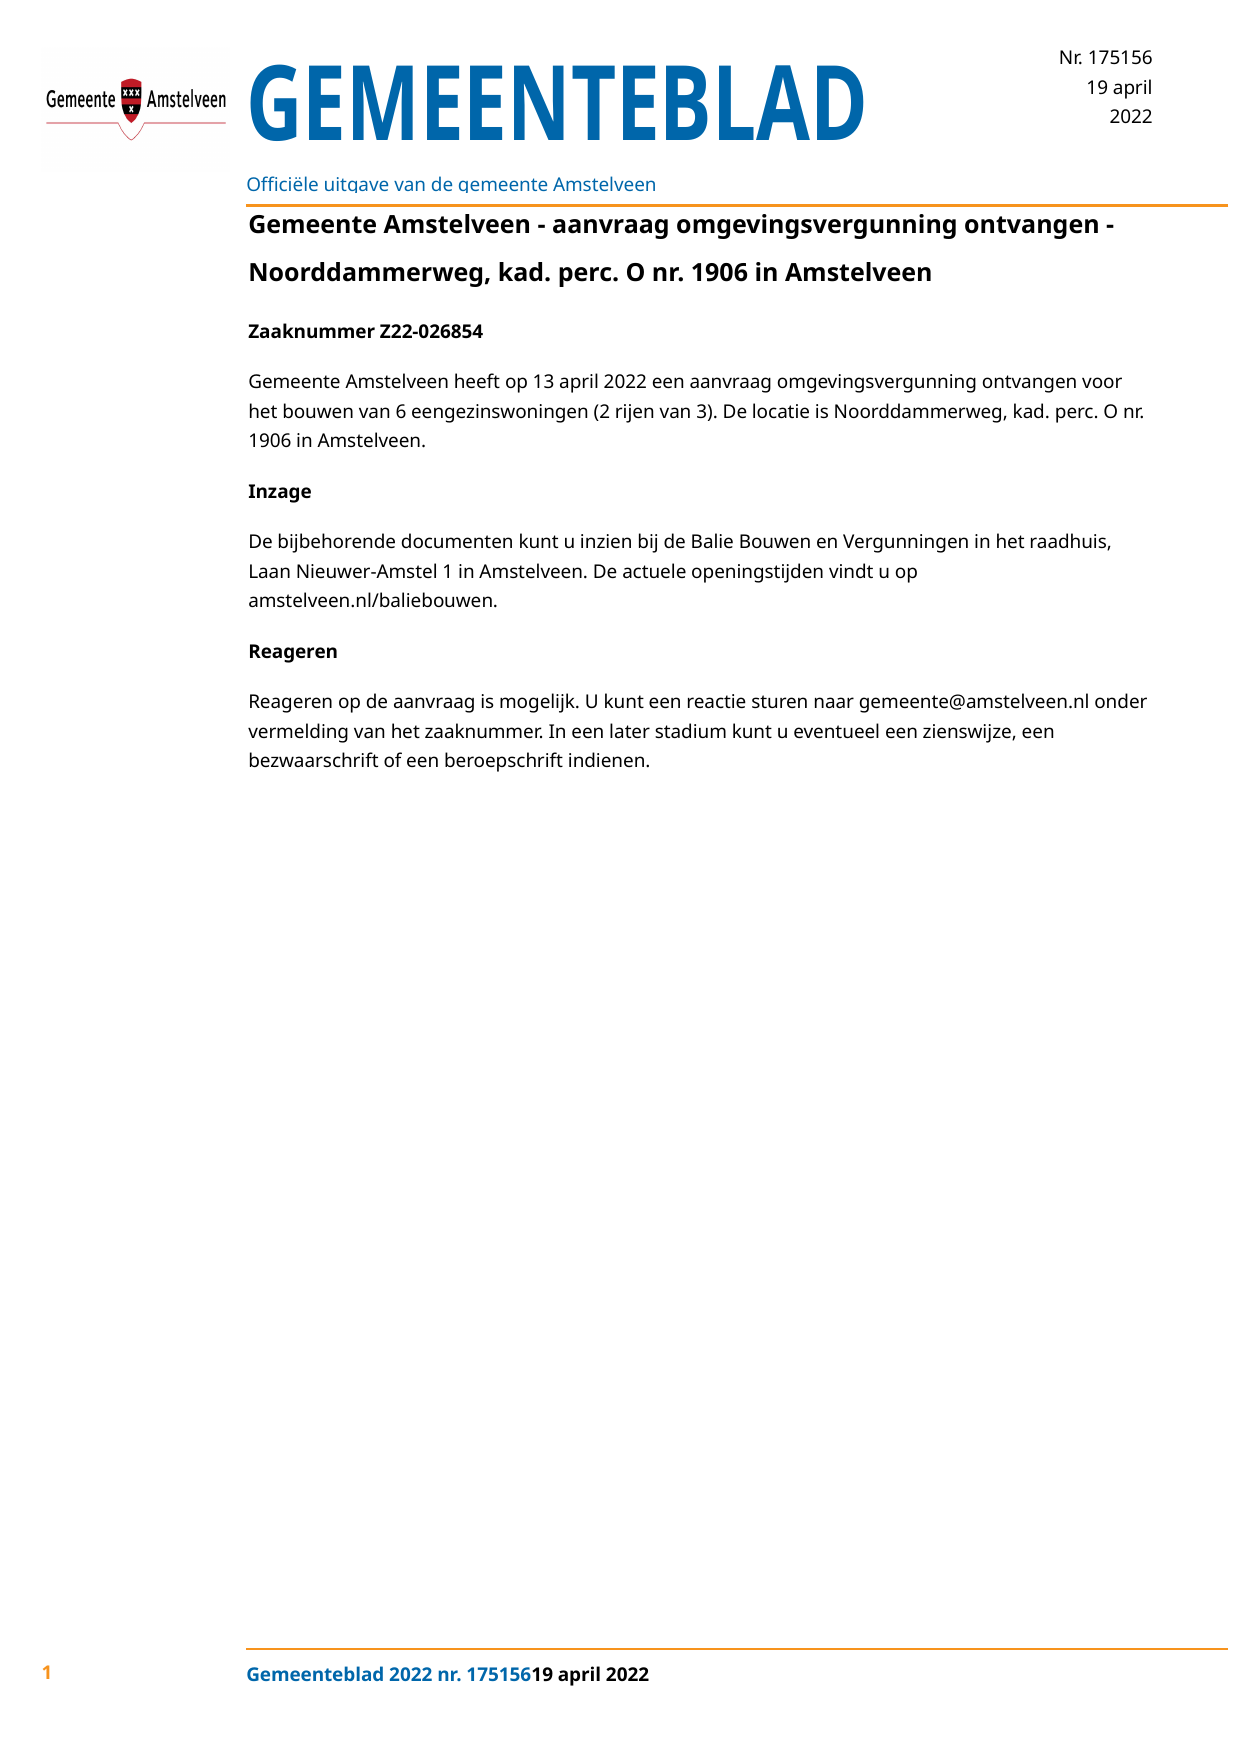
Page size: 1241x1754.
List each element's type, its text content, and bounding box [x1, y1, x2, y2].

text Gemeente Amstelveen heeft op 13 april 2022 een aanvraag omgevingsvergunning ontvangen voor het bouwen van 6 eengezinswoningen (2 rijen van 3). De locatie is Noorddammerweg, kad. perc. O nr. 1906 in Amstelveen. [248, 368, 1152, 453]
text Zaaknummer Z22-026854 [248, 318, 1152, 344]
text Reageren op de aanvraag is mogelijk. U kunt een reactie sturen naar gemeente@amstelveen.nl onder vermelding van het zaaknummer. In een later stadium kunt u eventueel een zienswijze, een bezwaarschrift of een beroepschrift indienen. [248, 688, 1152, 773]
text Gemeente Amstelveen - aanvraag omgevingsvergunning ontvangen - Noorddammerweg, kad. perc. O nr. 1906 in Amstelveen [248, 207, 1152, 288]
text Inzage [248, 478, 1152, 504]
text De bijbehorende documenten kunt u inzien bij de Balie Bouwen en Vergunningen in het raadhuis, Laan Nieuwer-Amstel 1 in Amstelveen. De actuele openingstijden vindt u op amstelveen.nl/baliebouwen. [248, 528, 1152, 613]
picture [41, 47, 231, 172]
text Reageren [248, 638, 1152, 664]
